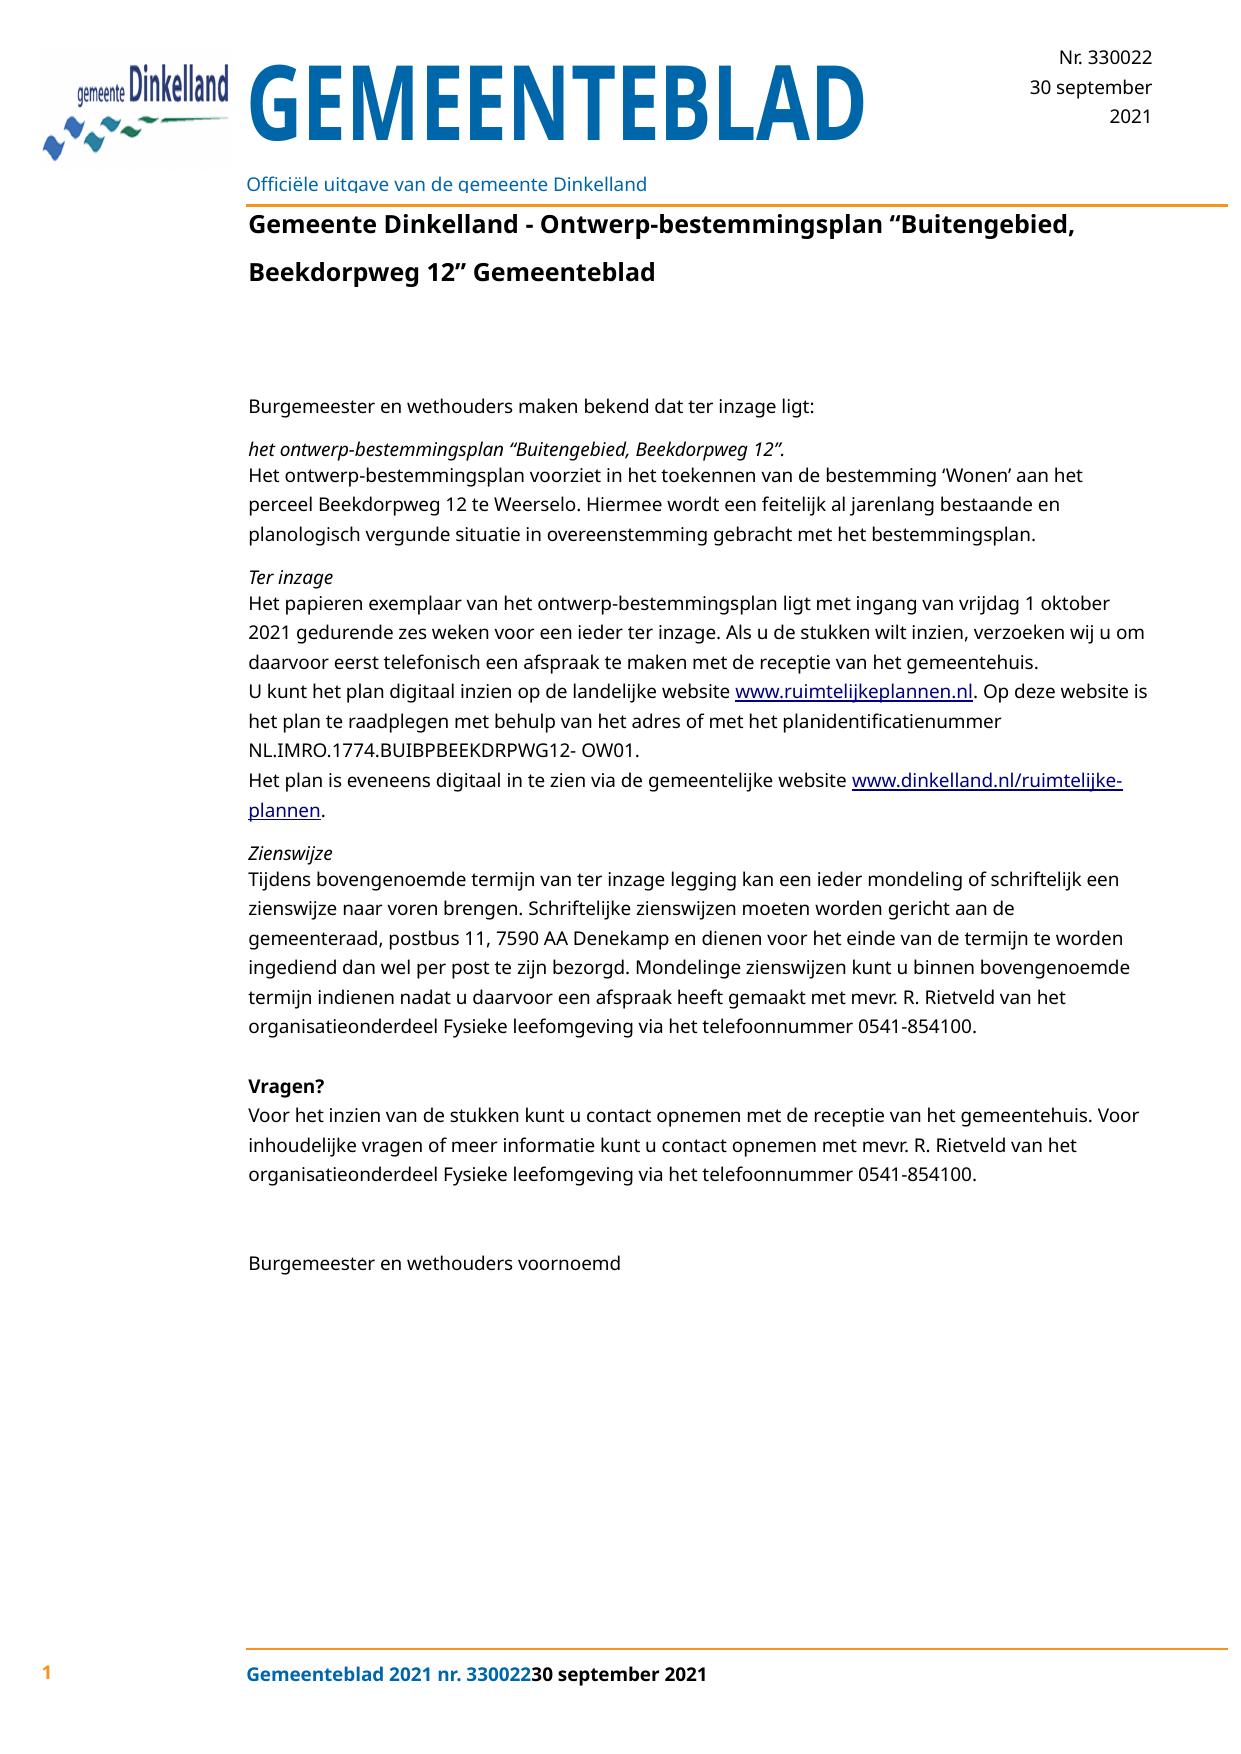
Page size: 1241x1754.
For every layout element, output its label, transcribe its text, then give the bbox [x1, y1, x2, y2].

picture [41, 47, 231, 172]
text Burgemeester en wethouders voornoemd [248, 1250, 1152, 1276]
text Zienswijze [248, 840, 1152, 866]
text Het ontwerp-bestemmingsplan voorziet in het toekennen van de bestemming ‘Wonen’ aan het perceel Beekdorpweg 12 te Weerselo. Hiermee wordt een feitelijk al jarenlang bestaande en planologisch vergunde situatie in overeenstemming gebracht met het bestemmingsplan. [248, 462, 1152, 547]
text U kunt het plan digitaal inzien op de landelijke website www.ruimtelijkeplannen.nl. Op deze website is het plan te raadplegen met behulp van het adres of met het planidentificatienummer NL.IMRO.1774.BUIBPBEEKDRPWG12- OW01. [248, 678, 1152, 763]
text Tijdens bovengenoemde termijn van ter inzage legging kan een ieder mondeling of schriftelijk een zienswijze naar voren brengen. Schriftelijke zienswijzen moeten worden gericht aan de gemeenteraad, postbus 11, 7590 AA Denekamp en dienen voor het einde van de termijn te worden ingediend dan wel per post te zijn bezorgd. Mondelinge zienswijzen kunt u binnen bovengenoemde termijn indienen nadat u daarvoor een afspraak heeft gemaakt met mevr. R. Rietveld van het organisatieonderdeel Fysieke leefomgeving via het telefoonnummer 0541-854100. [248, 866, 1152, 1039]
text Gemeente Dinkelland - Ontwerp-bestemmingsplan “Buitengebied, Beekdorpweg 12” Gemeenteblad [248, 207, 1152, 288]
text Voor het inzien van de stukken kunt u contact opnemen met de receptie van het gemeentehuis. Voor inhoudelijke vragen of meer informatie kunt u contact opnemen met mevr. R. Rietveld van het organisatieonderdeel Fysieke leefomgeving via het telefoonnummer 0541-854100. [248, 1102, 1152, 1187]
text Het plan is eveneens digitaal in te zien via de gemeentelijke website www.dinkelland.nl/ruimtelijke-plannen. [248, 767, 1152, 823]
text Ter inzage [248, 564, 1152, 590]
text Vragen? [248, 1073, 1152, 1098]
text Burgemeester en wethouders maken bekend dat ter inzage ligt: [248, 393, 1152, 419]
text het ontwerp-bestemmingsplan “Buitengebied, Beekdorpweg 12”. [248, 436, 1152, 462]
text Het papieren exemplaar van het ontwerp-bestemmingsplan ligt met ingang van vrijdag 1 oktober 2021 gedurende zes weken voor een ieder ter inzage. Als u de stukken wilt inzien, verzoeken wij u om daarvoor eerst telefonisch een afspraak te maken met de receptie van het gemeentehuis. [248, 590, 1152, 675]
